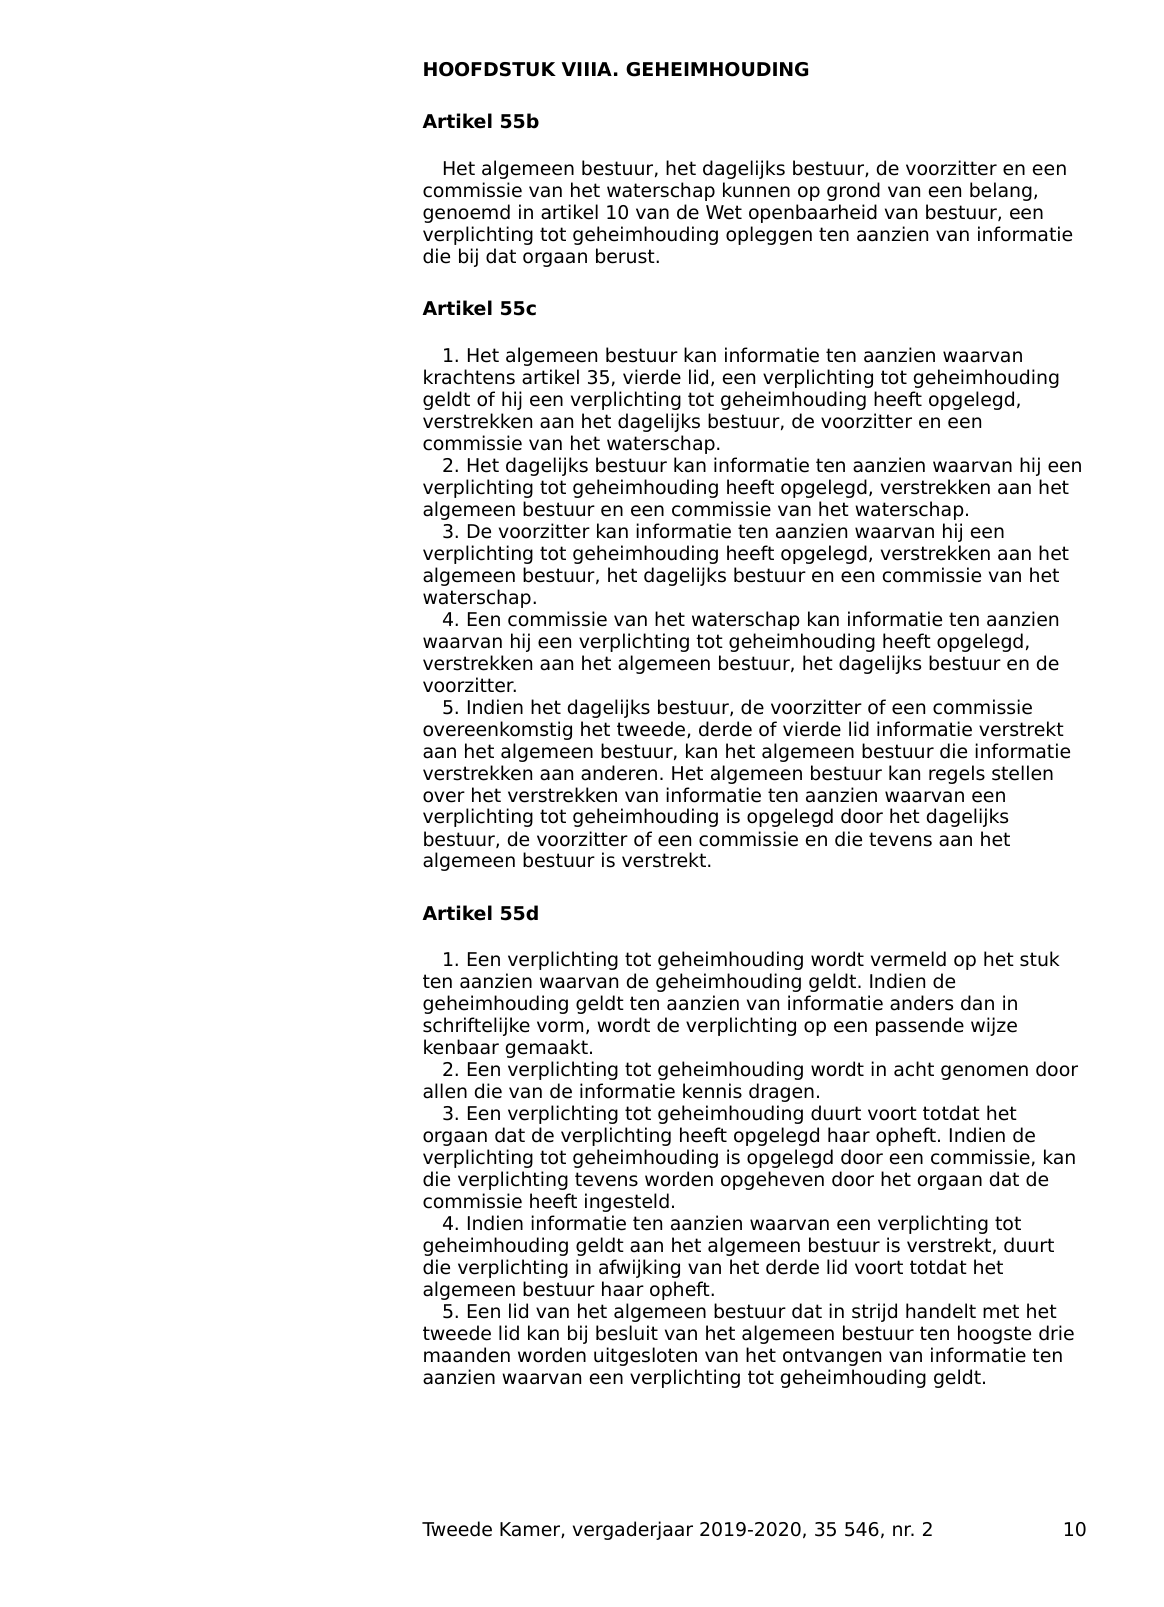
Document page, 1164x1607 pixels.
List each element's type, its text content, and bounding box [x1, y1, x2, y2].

text 3. Een verplichting tot geheimhouding duurt voort totdat het orgaan dat de verplichting heeft opgelegd haar opheft. Indien de verplichting tot geheimhouding is opgelegd door een commissie, kan die verplichting tevens worden opgeheven door het orgaan dat de commissie heeft ingesteld. [422, 1103, 1087, 1213]
subtitle Artikel 55c [422, 298, 1087, 320]
text 3. De voorzitter kan informatie ten aanzien waarvan hij een verplichting tot geheimhouding heeft opgelegd, verstrekken aan het algemeen bestuur, het dagelijks bestuur en een commissie van het waterschap. [422, 521, 1087, 609]
subtitle Artikel 55b [422, 111, 1087, 133]
text 1. Een verplichting tot geheimhouding wordt vermeld op het stuk ten aanzien waarvan de geheimhouding geldt. Indien de geheimhouding geldt ten aanzien van informatie anders dan in schriftelijke vorm, wordt de verplichting op een passende wijze kenbaar gemaakt. [422, 949, 1087, 1059]
text 2. Het dagelijks bestuur kan informatie ten aanzien waarvan hij een verplichting tot geheimhouding heeft opgelegd, verstrekken aan het algemeen bestuur en een commissie van het waterschap. [422, 455, 1087, 521]
text 2. Een verplichting tot geheimhouding wordt in acht genomen door allen die van de informatie kennis dragen. [422, 1059, 1087, 1103]
subtitle HOOFDSTUK VIIIA. GEHEIMHOUDING [422, 59, 1087, 81]
text Het algemeen bestuur, het dagelijks bestuur, de voorzitter en een commissie van het waterschap kunnen op grond van een belang, genoemd in artikel 10 van de Wet openbaarheid van bestuur, een verplichting tot geheimhouding opleggen ten aanzien van informatie die bij dat orgaan berust. [422, 158, 1087, 268]
text 1. Het algemeen bestuur kan informatie ten aanzien waarvan krachtens artikel 35, vierde lid, een verplichting tot geheimhouding geldt of hij een verplichting tot geheimhouding heeft opgelegd, verstrekken aan het dagelijks bestuur, de voorzitter en een commissie van het waterschap. [422, 345, 1087, 455]
subtitle Artikel 55d [422, 902, 1087, 924]
text 5. Indien het dagelijks bestuur, de voorzitter of een commissie overeenkomstig het tweede, derde of vierde lid informatie verstrekt aan het algemeen bestuur, kan het algemeen bestuur die informatie verstrekken aan anderen. Het algemeen bestuur kan regels stellen over het verstrekken van informatie ten aanzien waarvan een verplichting tot geheimhouding is opgelegd door het dagelijks bestuur, de voorzitter of een commissie en die tevens aan het algemeen bestuur is verstrekt. [422, 697, 1087, 872]
text 5. Een lid van het algemeen bestuur dat in strijd handelt met het tweede lid kan bij besluit van het algemeen bestuur ten hoogste drie maanden worden uitgesloten van het ontvangen van informatie ten aanzien waarvan een verplichting tot geheimhouding geldt. [422, 1301, 1087, 1389]
text 4. Een commissie van het waterschap kan informatie ten aanzien waarvan hij een verplichting tot geheimhouding heeft opgelegd, verstrekken aan het algemeen bestuur, het dagelijks bestuur en de voorzitter. [422, 609, 1087, 697]
text 4. Indien informatie ten aanzien waarvan een verplichting tot geheimhouding geldt aan het algemeen bestuur is verstrekt, duurt die verplichting in afwijking van het derde lid voort totdat het algemeen bestuur haar opheft. [422, 1213, 1087, 1301]
